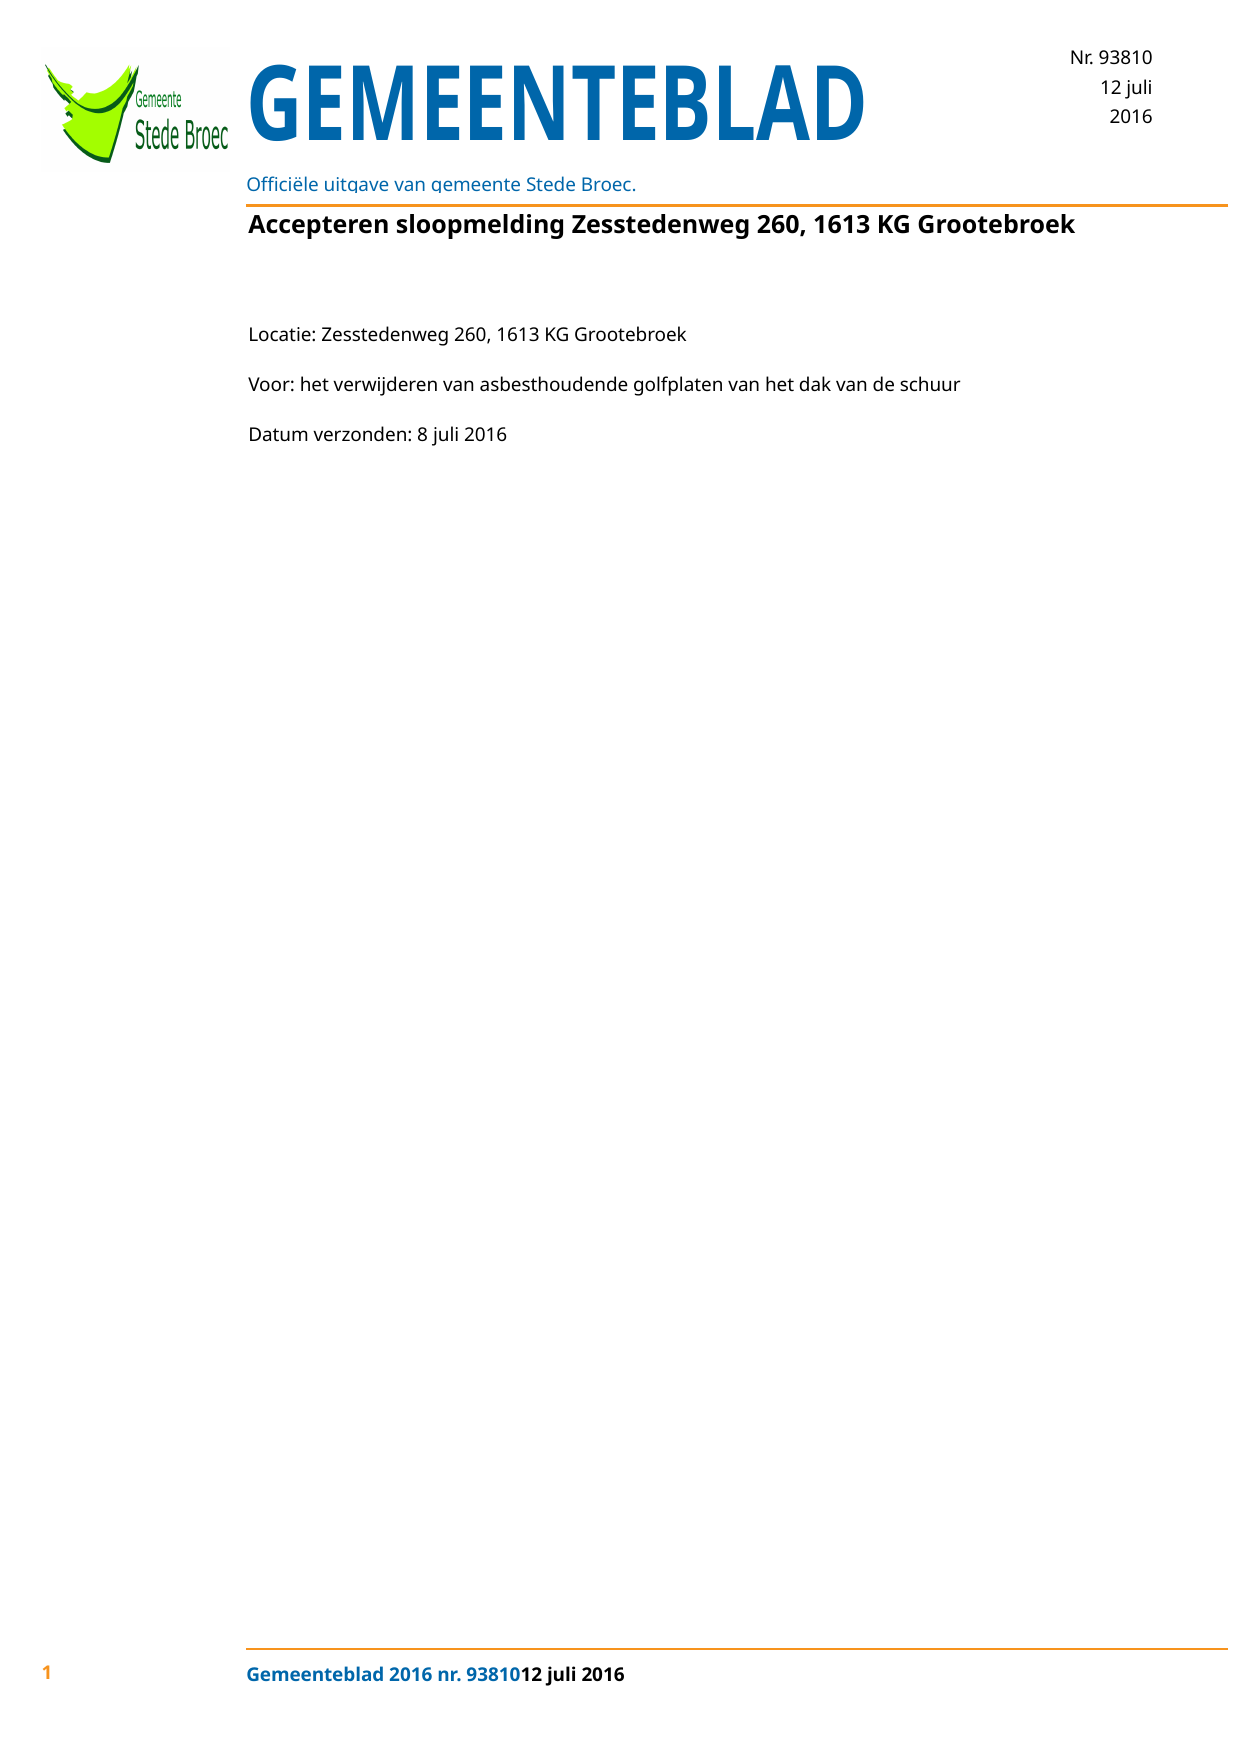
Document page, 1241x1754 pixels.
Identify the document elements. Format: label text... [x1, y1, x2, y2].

text Accepteren sloopmelding Zesstedenweg 260, 1613 KG Grootebroek [248, 207, 1152, 241]
text Locatie: Zesstedenweg 260, 1613 KG Grootebroek [248, 321, 1152, 346]
picture [41, 47, 231, 172]
text Datum verzonden: 8 juli 2016 [248, 422, 1152, 447]
text Voor: het verwijderen van asbesthoudende golfplaten van het dak van de schuur [248, 371, 1152, 397]
